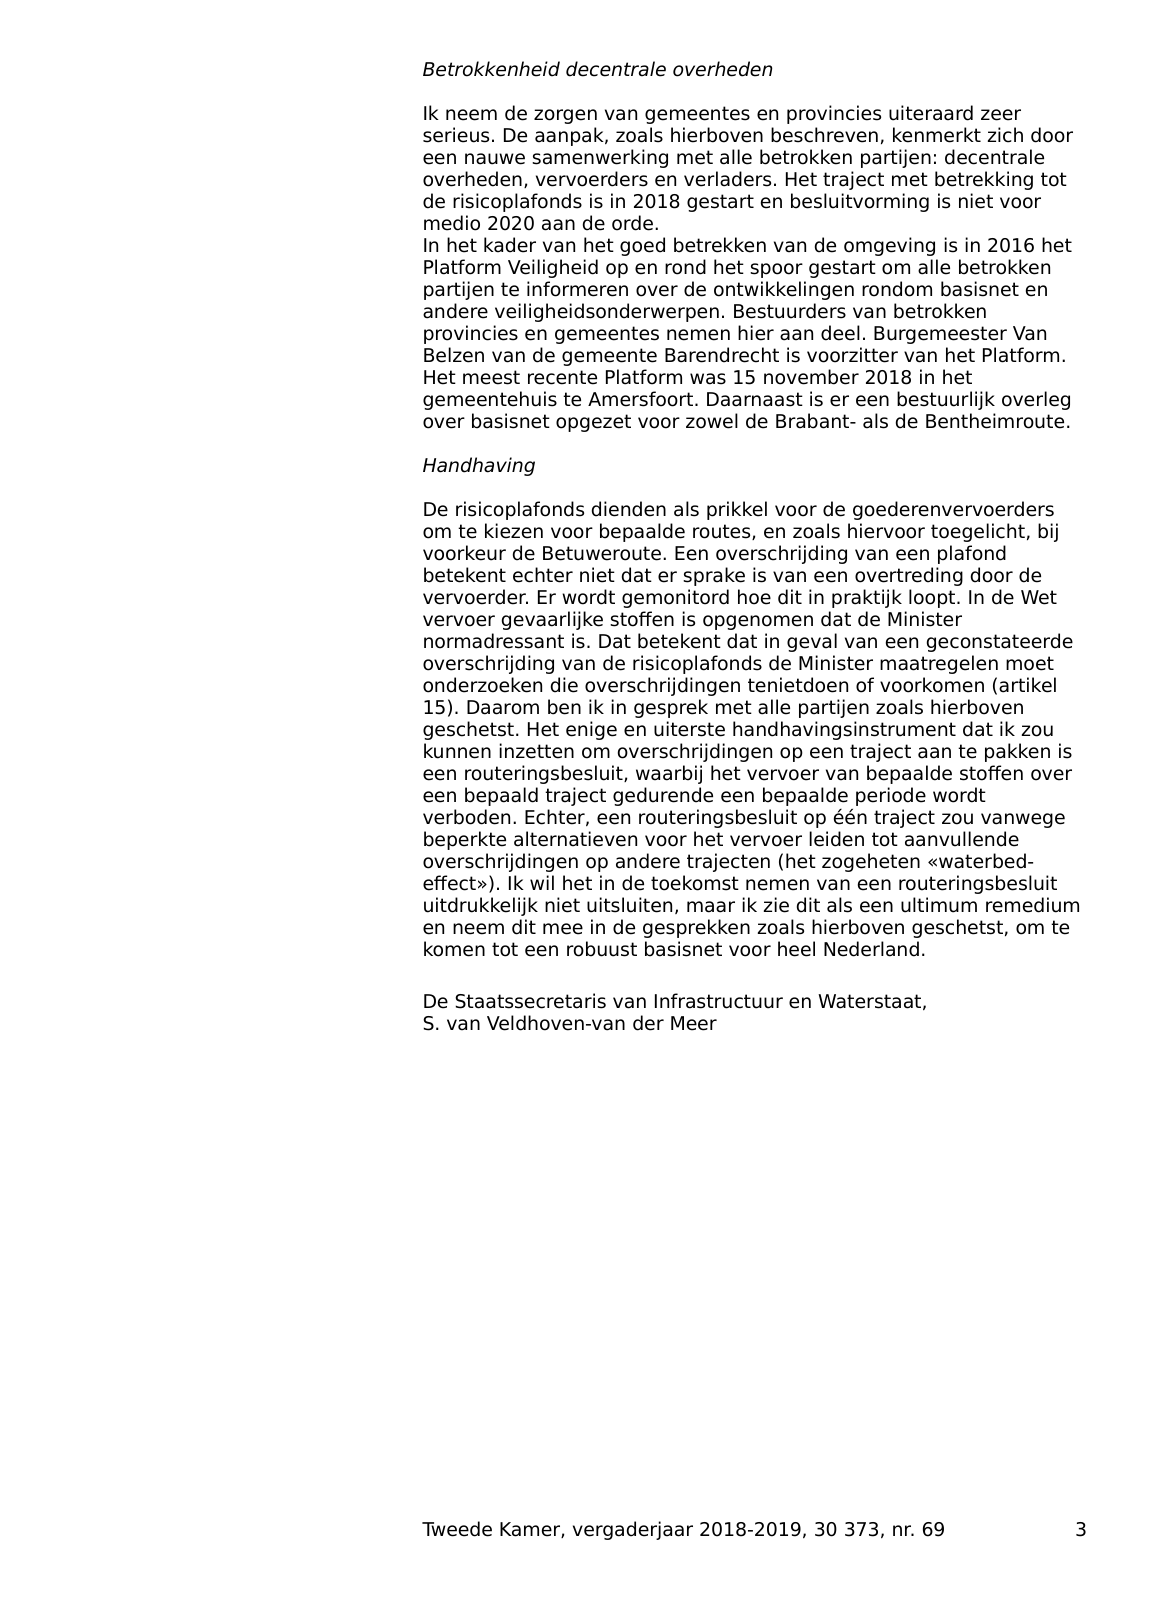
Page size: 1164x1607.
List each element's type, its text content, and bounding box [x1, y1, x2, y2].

text Ik neem de zorgen van gemeentes en provincies uiteraard zeer serieus. De aanpak, zoals hierboven beschreven, kenmerkt zich door een nauwe samenwerking met alle betrokken partijen: decentrale overheden, vervoerders en verladers. Het traject met betrekking tot de risicoplafonds is in 2018 gestart en besluitvorming is niet voor medio 2020 aan de orde. [422, 103, 1087, 235]
text De risicoplafonds dienden als prikkel voor de goederenvervoerders om te kiezen voor bepaalde routes, en zoals hiervoor toegelicht, bij voorkeur de Betuweroute. Een overschrijding van een plafond betekent echter niet dat er sprake is van een overtreding door de vervoerder. Er wordt gemonitord hoe dit in praktijk loopt. In de Wet vervoer gevaarlijke stoffen is opgenomen dat de Minister normadressant is. Dat betekent dat in geval van een geconstateerde overschrijding van de risicoplafonds de Minister maatregelen moet onderzoeken die overschrijdingen tenietdoen of voorkomen (artikel 15). Daarom ben ik in gesprek met alle partijen zoals hierboven geschetst. Het enige en uiterste handhavingsinstrument dat ik zou kunnen inzetten om overschrijdingen op een traject aan te pakken is een routeringsbesluit, waarbij het vervoer van bepaalde stoffen over een bepaald traject gedurende een bepaalde periode wordt verboden. Echter, een routeringsbesluit op één traject zou vanwege beperkte alternatieven voor het vervoer leiden tot aanvullende overschrijdingen op andere trajecten (het zogeheten «waterbed-effect»). Ik wil het in de toekomst nemen van een routeringsbesluit uitdrukkelijk niet uitsluiten, maar ik zie dit als een ultimum remedium en neem dit mee in de gesprekken zoals hierboven geschetst, om te komen tot een robuust basisnet voor heel Nederland. [422, 499, 1087, 961]
subtitle Handhaving [422, 455, 1087, 477]
text De Staatssecretaris van Infrastructuur en Waterstaat, S. van Veldhoven-van der Meer [422, 991, 1087, 1035]
text In het kader van het goed betrekken van de omgeving is in 2016 het Platform Veiligheid op en rond het spoor gestart om alle betrokken partijen te informeren over de ontwikkelingen rondom basisnet en andere veiligheidsonderwerpen. Bestuurders van betrokken provincies en gemeentes nemen hier aan deel. Burgemeester Van Belzen van de gemeente Barendrecht is voorzitter van het Platform. Het meest recente Platform was 15 november 2018 in het gemeentehuis te Amersfoort. Daarnaast is er een bestuurlijk overleg over basisnet opgezet voor zowel de Brabant- als de Bentheimroute. [422, 235, 1087, 433]
subtitle Betrokkenheid decentrale overheden [422, 59, 1087, 81]
